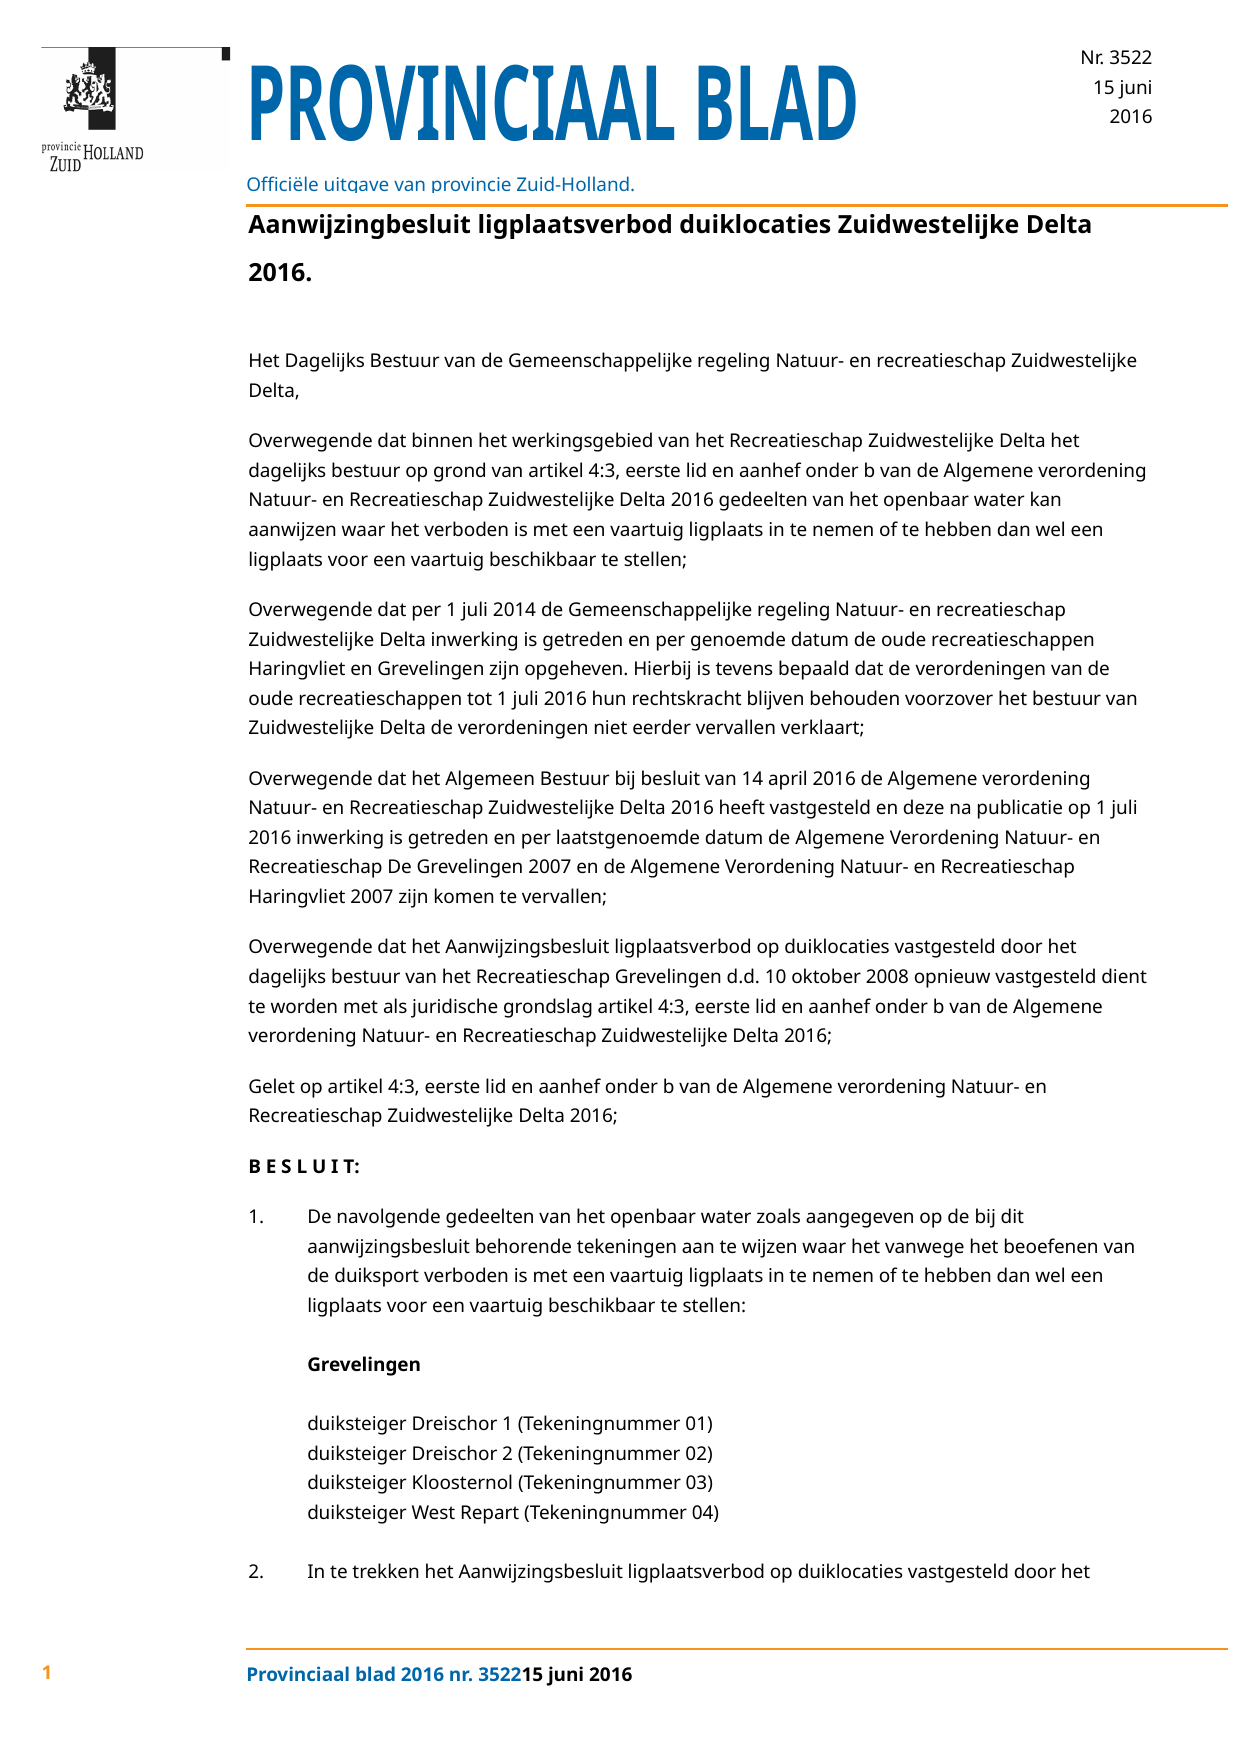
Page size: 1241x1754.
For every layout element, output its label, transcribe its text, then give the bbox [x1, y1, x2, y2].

text Overwegende dat het Aanwijzingsbesluit ligplaatsverbod op duiklocaties vastgesteld door het dagelijks bestuur van het Recreatieschap Grevelingen d.d. 10 oktober 2008 opnieuw vastgesteld dient te worden met als juridische grondslag artikel 4:3, eerste lid en aanhef onder b van de Algemene verordening Natuur- en Recreatieschap Zuidwestelijke Delta 2016; [248, 934, 1152, 1048]
list De navolgende gedeelten van het openbaar water zoals aangegeven op de bij dit aanwijzingsbesluit behorende tekeningen aan te wijzen waar het vanwege het beoefenen van de duiksport verboden is met een vaartuig ligplaats in te nemen of te hebben dan wel een ligplaats voor een vaartuig beschikbaar te stellen: [248, 1203, 1152, 1318]
text Overwegende dat binnen het werkingsgebied van het Recreatieschap Zuidwestelijke Delta het dagelijks bestuur op grond van artikel 4:3, eerste lid en aanhef onder b van de Algemene verordening Natuur- en Recreatieschap Zuidwestelijke Delta 2016 gedeelten van het openbaar water kan aanwijzen waar het verboden is met een vaartuig ligplaats in te nemen of te hebben dan wel een ligplaats voor een vaartuig beschikbaar te stellen; [248, 427, 1152, 572]
list In te trekken het Aanwijzingsbesluit ligplaatsverbod op duiklocaties vastgesteld door het [248, 1558, 1152, 1584]
text Aanwijzingbesluit ligplaatsverbod duiklocaties Zuidwestelijke Delta 2016. [248, 207, 1152, 288]
text Overwegende dat het Algemeen Bestuur bij besluit van 14 april 2016 de Algemene verordening Natuur- en Recreatieschap Zuidwestelijke Delta 2016 heeft vastgesteld en deze na publicatie op 1 juli 2016 inwerking is getreden en per laatstgenoemde datum de Algemene Verordening Natuur- en Recreatieschap De Grevelingen 2007 en de Algemene Verordening Natuur- en Recreatieschap Haringvliet 2007 zijn komen te vervallen; [248, 765, 1152, 909]
text Overwegende dat per 1 juli 2014 de Gemeenschappelijke regeling Natuur- en recreatieschap Zuidwestelijke Delta inwerking is getreden en per genoemde datum de oude recreatieschappen Haringvliet en Grevelingen zijn opgeheven. Hierbij is tevens bepaald dat de verordeningen van de oude recreatieschappen tot 1 juli 2016 hun rechtskracht blijven behouden voorzover het bestuur van Zuidwestelijke Delta de verordeningen niet eerder vervallen verklaart; [248, 596, 1152, 740]
text B E S L U I T: [248, 1153, 1152, 1179]
list duiksteiger Dreischor 1 (Tekeningnummer 01) [248, 1410, 1152, 1436]
list Grevelingen [248, 1351, 1152, 1377]
list duiksteiger Dreischor 2 (Tekeningnummer 02) [248, 1440, 1152, 1466]
list duiksteiger Kloosternol (Tekeningnummer 03) [248, 1469, 1152, 1495]
picture [41, 47, 231, 172]
text Het Dagelijks Bestuur van de Gemeenschappelijke regeling Natuur- en recreatieschap Zuidwestelijke Delta, [248, 347, 1152, 403]
list duiksteiger West Repart (Tekeningnummer 04) [248, 1499, 1152, 1525]
text Gelet op artikel 4:3, eerste lid en aanhef onder b van de Algemene verordening Natuur- en Recreatieschap Zuidwestelijke Delta 2016; [248, 1073, 1152, 1128]
